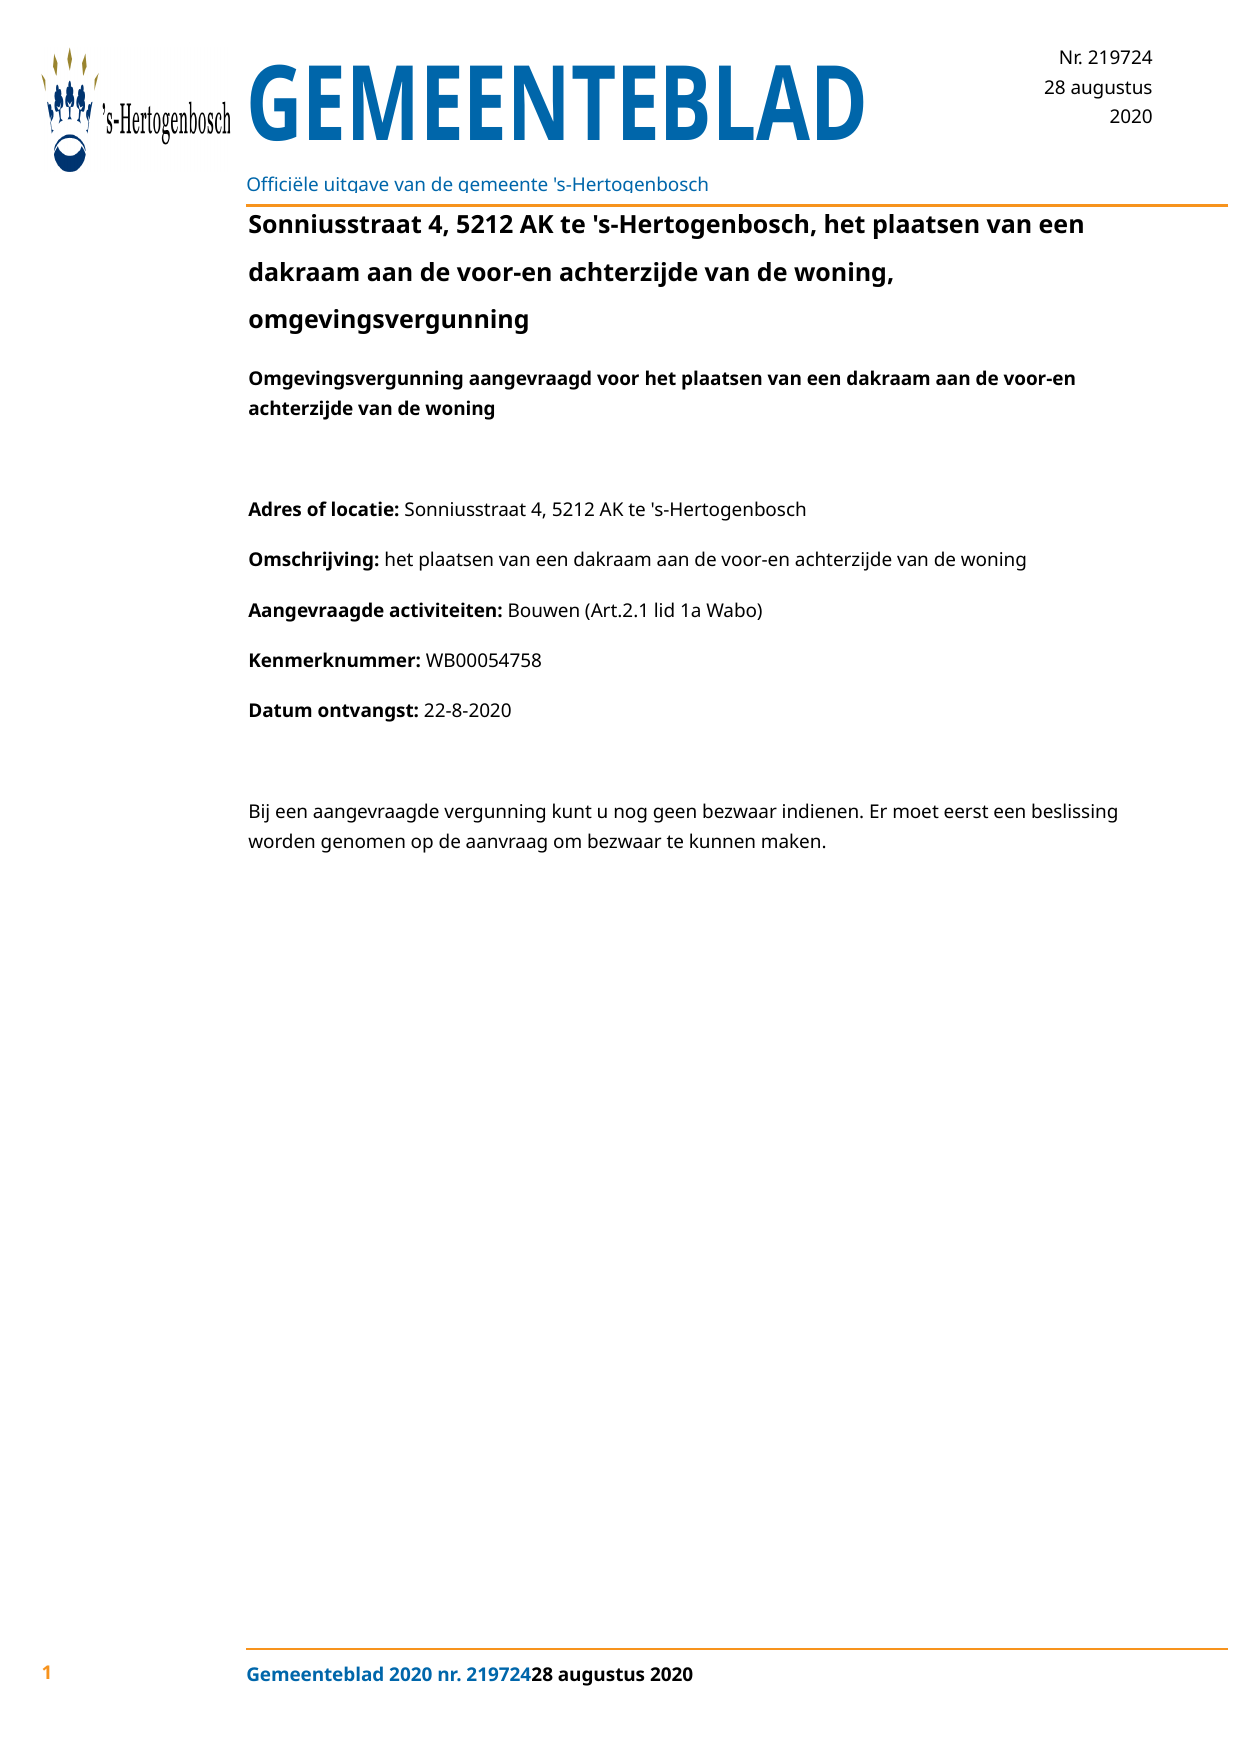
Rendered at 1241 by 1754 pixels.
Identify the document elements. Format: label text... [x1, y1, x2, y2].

text Sonniusstraat 4, 5212 AK te 's-Hertogenbosch, het plaatsen van een dakraam aan de voor-en achterzijde van de woning, omgevingsvergunning [248, 207, 1152, 336]
text Omschrijving: het plaatsen van een dakraam aan de voor-en achterzijde van de woning [248, 546, 1152, 572]
text Kenmerknummer: WB00054758 [248, 647, 1152, 673]
text Bij een aangevraagde vergunning kunt u nog geen bezwaar indienen. Er moet eerst een beslissing worden genomen op de aanvraag om bezwaar te kunnen maken. [248, 798, 1152, 854]
picture [41, 47, 231, 172]
text Aangevraagde activiteiten: Bouwen (Art.2.1 lid 1a Wabo) [248, 597, 1152, 622]
text Adres of locatie: Sonniusstraat 4, 5212 AK te 's-Hertogenbosch [248, 496, 1152, 522]
text Datum ontvangst: 22-8-2020 [248, 698, 1152, 723]
text Omgevingsvergunning aangevraagd voor het plaatsen van een dakraam aan de voor-en achterzijde van de woning [248, 366, 1152, 421]
